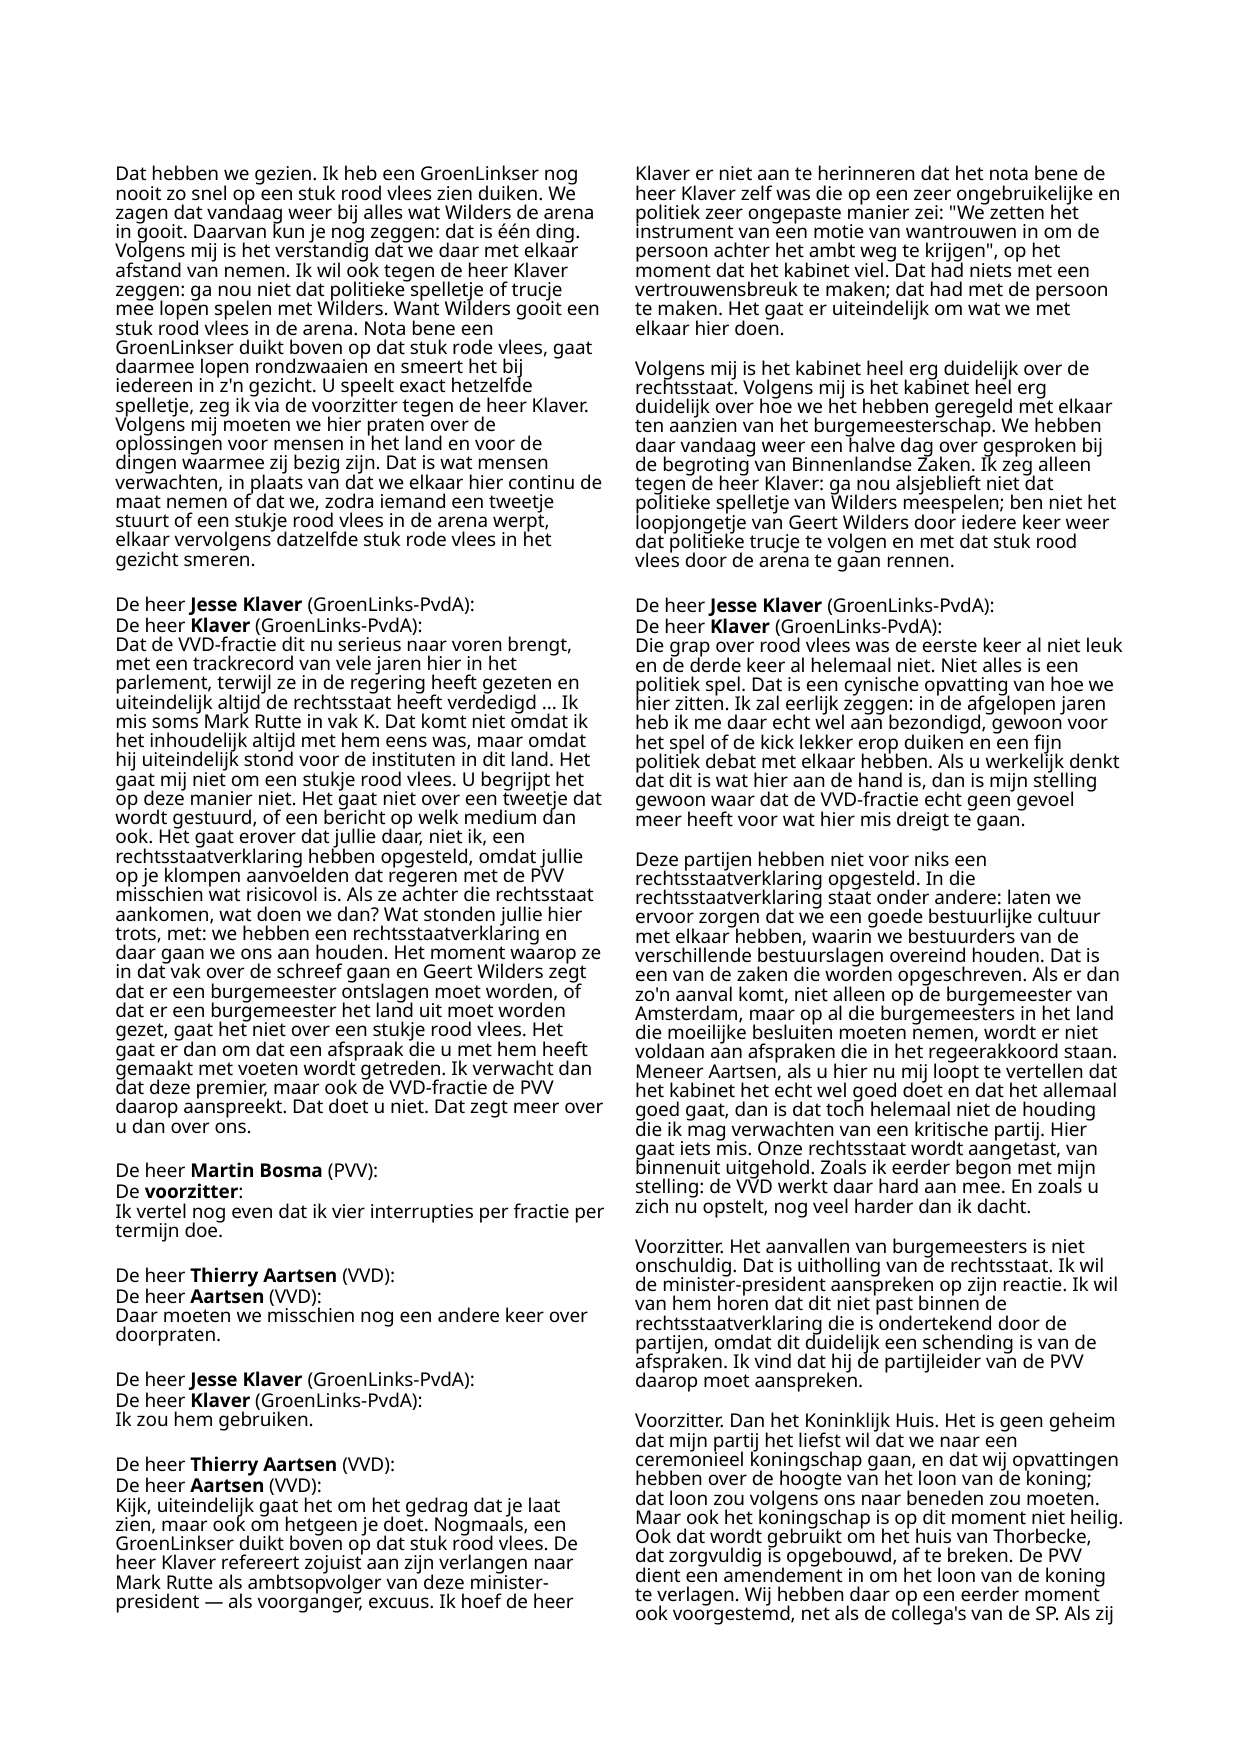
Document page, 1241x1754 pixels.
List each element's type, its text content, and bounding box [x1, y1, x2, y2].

text De heer Martin Bosma (PVV): [115, 1158, 605, 1183]
text De heer Jesse Klaver (GroenLinks-PvdA): [635, 592, 1125, 618]
text Deze partijen hebben niet voor niks een rechtsstaatverklaring opgesteld. In die rechtsstaatverklaring staat onder andere: laten we ervoor zorgen dat we een goede bestuurlijke cultuur met elkaar hebben, waarin we bestuurders van de verschillende bestuurslagen overeind houden. Dat is een van de zaken die worden opgeschreven. Als er dan zo'n aanval komt, niet alleen op de burgemeester van Amsterdam, maar op al die burgemeesters in het land die moeilijke besluiten moeten nemen, wordt er niet voldaan aan afspraken die in het regeerakkoord staan. Meneer Aartsen, als u hier nu mij loopt te vertellen dat het kabinet het echt wel goed doet en dat het allemaal goed gaat, dan is dat toch helemaal niet de houding die ik mag verwachten van een kritische partij. Hier gaat iets mis. Onze rechtsstaat wordt aangetast, van binnenuit uitgehold. Zoals ik eerder begon met mijn stelling: de VVD werkt daar hard aan mee. En zoals u zich nu opstelt, nog veel harder dan ik dacht. [635, 851, 1125, 1217]
text Daar moeten we misschien nog een andere keer over doorpraten. [115, 1307, 605, 1346]
text Klaver er niet aan te herinneren dat het nota bene de heer Klaver zelf was die op een zeer ongebruikelijke en politiek zeer ongepaste manier zei: "We zetten het instrument van een motie van wantrouwen in om de persoon achter het ambt weg te krijgen", op het moment dat het kabinet viel. Dat had niets met een vertrouwensbreuk te maken; dat had met de persoon te maken. Het gaat er uiteindelijk om wat we met elkaar hier doen. [635, 165, 1125, 339]
text De heer Jesse Klaver (GroenLinks-PvdA): [115, 1366, 605, 1392]
text De heer Jesse Klaver (GroenLinks-PvdA): [115, 591, 605, 617]
text De heer Klaver (GroenLinks-PvdA): [635, 618, 1125, 637]
text Volgens mij is het kabinet heel erg duidelijk over de rechtsstaat. Volgens mij is het kabinet heel erg duidelijk over hoe we het hebben geregeld met elkaar ten aanzien van het burgemeesterschap. We hebben daar vandaag weer een halve dag over gesproken bij de begroting van Binnenlandse Zaken. Ik zeg alleen tegen de heer Klaver: ga nou alsjeblieft niet dat politieke spelletje van Wilders meespelen; ben niet het loopjongetje van Geert Wilders door iedere keer weer dat politieke trucje te volgen en met dat stuk rood vlees door de arena te gaan rennen. [635, 359, 1125, 571]
text De heer Klaver (GroenLinks-PvdA): [115, 1392, 605, 1411]
text Voorzitter. Het aanvallen van burgemeesters is niet onschuldig. Dat is uitholling van de rechtsstaat. Ik wil de minister-president aanspreken op zijn reactie. Ik wil van hem horen dat dit niet past binnen de rechtsstaatverklaring die is ondertekend door de partijen, omdat dit duidelijk een schending is van de afspraken. Ik vind dat hij de partijleider van de PVV daarop moet aanspreken. [635, 1238, 1125, 1392]
text Dat de VVD-fractie dit nu serieus naar voren brengt, met een trackrecord van vele jaren hier in het parlement, terwijl ze in de regering heeft gezeten en uiteindelijk altijd de rechtsstaat heeft verdedigd ... Ik mis soms Mark Rutte in vak K. Dat komt niet omdat ik het inhoudelijk altijd met hem eens was, maar omdat hij uiteindelijk stond voor de instituten in dit land. Het gaat mij niet om een stukje rood vlees. U begrijpt het op deze manier niet. Het gaat niet over een tweetje dat wordt gestuurd, of een bericht op welk medium dan ook. Het gaat erover dat jullie daar, niet ik, een rechtsstaatverklaring hebben opgesteld, omdat jullie op je klompen aanvoelden dat regeren met de PVV misschien wat risicovol is. Als ze achter die rechtsstaat aankomen, wat doen we dan? Wat stonden jullie hier trots, met: we hebben een rechtsstaatverklaring en daar gaan we ons aan houden. Het moment waarop ze in dat vak over de schreef gaan en Geert Wilders zegt dat er een burgemeester ontslagen moet worden, of dat er een burgemeester het land uit moet worden gezet, gaat het niet over een stukje rood vlees. Het gaat er dan om dat een afspraak die u met hem heeft gemaakt met voeten wordt getreden. Ik verwacht dan dat deze premier, maar ook de VVD-fractie de PVV daarop aanspreekt. Dat doet u niet. Dat zegt meer over u dan over ons. [115, 636, 605, 1137]
text De heer Thierry Aartsen (VVD): [115, 1452, 605, 1477]
text De heer Aartsen (VVD): [115, 1288, 605, 1307]
text De heer Klaver (GroenLinks-PvdA): [115, 617, 605, 636]
text Dat hebben we gezien. Ik heb een GroenLinkser nog nooit zo snel op een stuk rood vlees zien duiken. We zagen dat vandaag weer bij alles wat Wilders de arena in gooit. Daarvan kun je nog zeggen: dat is één ding. Volgens mij is het verstandig dat we daar met elkaar afstand van nemen. Ik wil ook tegen de heer Klaver zeggen: ga nou niet dat politieke spelletje of trucje mee lopen spelen met Wilders. Want Wilders gooit een stuk rood vlees in de arena. Nota bene een GroenLinkser duikt boven op dat stuk rode vlees, gaat daarmee lopen rondzwaaien en smeert het bij iedereen in z'n gezicht. U speelt exact hetzelfde spelletje, zeg ik via de voorzitter tegen de heer Klaver. Volgens mij moeten we hier praten over de oplossingen voor mensen in het land en voor de dingen waarmee zij bezig zijn. Dat is wat mensen verwachten, in plaats van dat we elkaar hier continu de maat nemen of dat we, zodra iemand een tweetje stuurt of een stukje rood vlees in de arena werpt, elkaar vervolgens datzelfde stuk rode vlees in het gezicht smeren. [115, 165, 605, 570]
text Die grap over rood vlees was de eerste keer al niet leuk en de derde keer al helemaal niet. Niet alles is een politiek spel. Dat is een cynische opvatting van hoe we hier zitten. Ik zal eerlijk zeggen: in de afgelopen jaren heb ik me daar echt wel aan bezondigd, gewoon voor het spel of de kick lekker erop duiken en een fijn politiek debat met elkaar hebben. Als u werkelijk denkt dat dit is wat hier aan de hand is, dan is mijn stelling gewoon waar dat de VVD-fractie echt geen gevoel meer heeft voor wat hier mis dreigt te gaan. [635, 637, 1125, 830]
text Ik zou hem gebruiken. [115, 1411, 605, 1431]
text De heer Thierry Aartsen (VVD): [115, 1262, 605, 1288]
text Kijk, uiteindelijk gaat het om het gedrag dat je laat zien, maar ook om hetgeen je doet. Nogmaals, een GroenLinkser duikt boven op dat stuk rood vlees. De heer Klaver refereert zojuist aan zijn verlangen naar Mark Rutte als ambtsopvolger van deze minister-president — als voorganger, excuus. Ik hoef de heer [115, 1497, 605, 1612]
text De heer Aartsen (VVD): [115, 1477, 605, 1497]
text Ik vertel nog even dat ik vier interrupties per fractie per termijn doe. [115, 1203, 605, 1241]
text Voorzitter. Dan het Koninklijk Huis. Het is geen geheim dat mijn partij het liefst wil dat we naar een ceremonieel koningschap gaan, en dat wij opvattingen hebben over de hoogte van het loon van de koning; dat loon zou volgens ons naar beneden zou moeten. Maar ook het koningschap is op dit moment niet heilig. Ook dat wordt gebruikt om het huis van Thorbecke, dat zorgvuldig is opgebouwd, af te breken. De PVV dient een amendement in om het loon van de koning te verlagen. Wij hebben daar op een eerder moment ook voorgestemd, net als de collega's van de SP. Als zij [635, 1412, 1125, 1624]
text De voorzitter: [115, 1183, 605, 1203]
